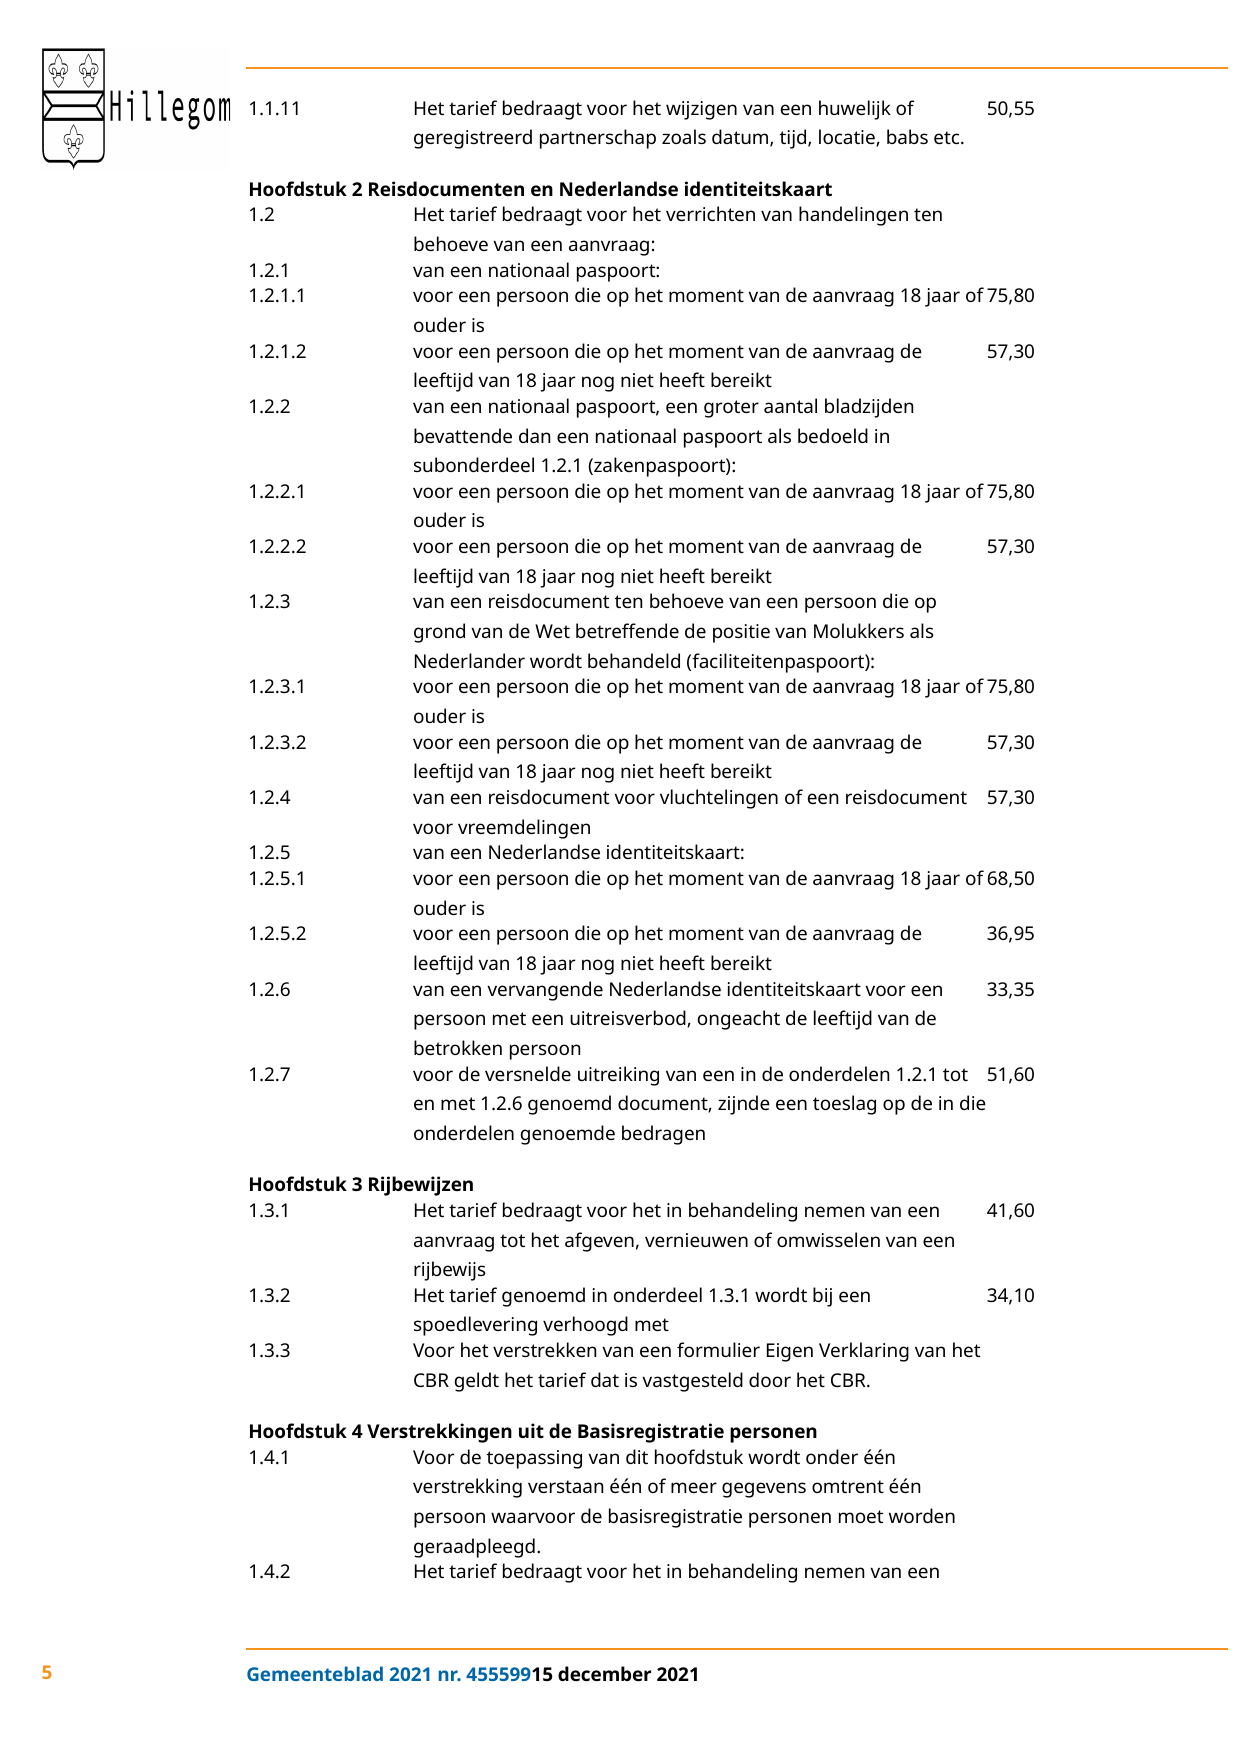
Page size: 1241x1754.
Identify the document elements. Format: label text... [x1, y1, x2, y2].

table_cell van een nationaal paspoort, een groter aantal bladzijden bevattende dan een nationaal paspoort als bedoeld in subonderdeel 1.2.1 (zakenpaspoort): [413, 393, 987, 478]
table_cell 1.3.2 [248, 1282, 413, 1337]
table_cell 50,55 [987, 95, 1152, 150]
table_cell 1.2.1.1 [248, 283, 413, 338]
table_cell Hoofdstuk 2 Reisdocumenten en Nederlandse identiteitskaart [248, 176, 987, 202]
table_cell 1.4.2 [248, 1559, 413, 1584]
table_cell [413, 150, 987, 176]
table_cell voor een persoon die op het moment van de aanvraag 18 jaar of ouder is [413, 674, 987, 729]
table_cell [987, 1393, 1152, 1418]
table_cell [987, 1146, 1152, 1171]
table_cell 41,60 [987, 1197, 1152, 1282]
table_cell voor een persoon die op het moment van de aanvraag de leeftijd van 18 jaar nog niet heeft bereikt [413, 534, 987, 589]
table_cell 57,30 [987, 534, 1152, 589]
table_cell 75,80 [987, 674, 1152, 729]
table_cell Voor het verstrekken van een formulier Eigen Verklaring van het CBR geldt het tarief dat is vastgesteld door het CBR. [413, 1338, 987, 1393]
table_cell 75,80 [987, 478, 1152, 533]
table_cell voor een persoon die op het moment van de aanvraag 18 jaar of ouder is [413, 283, 987, 338]
table_cell [248, 1393, 413, 1418]
table_cell [987, 202, 1152, 257]
table_cell 1.3.1 [248, 1197, 413, 1282]
table_cell 1.2.5 [248, 840, 413, 865]
table_cell 1.2.5.2 [248, 921, 413, 976]
table_cell [248, 150, 413, 176]
table_cell 1.2.1.2 [248, 338, 413, 393]
table_cell [987, 150, 1152, 176]
table_cell [987, 589, 1152, 674]
table_cell 57,30 [987, 338, 1152, 393]
table_cell 68,50 [987, 865, 1152, 921]
table_cell 75,80 [987, 283, 1152, 338]
table_cell 33,35 [987, 976, 1152, 1061]
table_cell Het tarief bedraagt voor het verrichten van handelingen ten behoeve van een aanvraag: [413, 202, 987, 257]
table_cell [987, 1444, 1152, 1559]
table_cell Het tarief genoemd in onderdeel 1.3.1 wordt bij een spoedlevering verhoogd met [413, 1282, 987, 1337]
table_cell van een nationaal paspoort: [413, 257, 987, 283]
table_cell voor een persoon die op het moment van de aanvraag 18 jaar of ouder is [413, 478, 987, 533]
table_cell 36,95 [987, 921, 1152, 976]
table_cell voor de versnelde uitreiking van een in de onderdelen 1.2.1 tot en met 1.2.6 genoemd document, zijnde een toeslag op de in die onderdelen genoemde bedragen [413, 1061, 987, 1146]
table_cell [987, 1171, 1152, 1197]
table_cell 1.2.5.1 [248, 865, 413, 921]
table_cell voor een persoon die op het moment van de aanvraag de leeftijd van 18 jaar nog niet heeft bereikt [413, 921, 987, 976]
table_cell voor een persoon die op het moment van de aanvraag 18 jaar of ouder is [413, 865, 987, 921]
picture [41, 47, 231, 172]
table_cell van een reisdocument voor vluchtelingen of een reisdocument voor vreemdelingen [413, 784, 987, 839]
table_cell 1.2.6 [248, 976, 413, 1061]
table_cell 34,10 [987, 1282, 1152, 1337]
table_cell Hoofdstuk 3 Rijbewijzen [248, 1171, 987, 1197]
table_cell 1.2 [248, 202, 413, 257]
table_cell 1.2.2.1 [248, 478, 413, 533]
table_cell [987, 840, 1152, 865]
table_cell 1.2.2 [248, 393, 413, 478]
table_cell 1.2.3.1 [248, 674, 413, 729]
table_cell Het tarief bedraagt voor het in behandeling nemen van een [413, 1559, 987, 1584]
table_cell 1.2.3.2 [248, 729, 413, 784]
table_cell 1.2.2.2 [248, 534, 413, 589]
table_cell Hoofdstuk 4 Verstrekkingen uit de Basisregistratie personen [248, 1419, 987, 1444]
table_cell [987, 1559, 1152, 1584]
table_cell 1.2.1 [248, 257, 413, 283]
table_cell 57,30 [987, 784, 1152, 839]
table_cell 1.2.3 [248, 589, 413, 674]
table_cell 1.3.3 [248, 1338, 413, 1393]
table_cell [987, 1419, 1152, 1444]
table_cell Het tarief bedraagt voor het wijzigen van een huwelijk of geregistreerd partnerschap zoals datum, tijd, locatie, babs etc. [413, 95, 987, 150]
table_cell 51,60 [987, 1061, 1152, 1146]
table_cell [987, 393, 1152, 478]
table_cell 1.1.11 [248, 95, 413, 150]
table_cell Voor de toepassing van dit hoofdstuk wordt onder één verstrekking verstaan één of meer gegevens omtrent één persoon waarvoor de basisregistratie personen moet worden geraadpleegd. [413, 1444, 987, 1559]
table_cell 57,30 [987, 729, 1152, 784]
table_cell van een reisdocument ten behoeve van een persoon die op grond van de Wet betreffende de positie van Molukkers als Nederlander wordt behandeld (faciliteitenpaspoort): [413, 589, 987, 674]
table_cell [413, 1393, 987, 1418]
table_cell [413, 1146, 987, 1171]
table_cell voor een persoon die op het moment van de aanvraag de leeftijd van 18 jaar nog niet heeft bereikt [413, 729, 987, 784]
table_cell [248, 1146, 413, 1171]
table_cell van een vervangende Nederlandse identiteitskaart voor een persoon met een uitreisverbod, ongeacht de leeftijd van de betrokken persoon [413, 976, 987, 1061]
table_cell 1.4.1 [248, 1444, 413, 1559]
table_cell [987, 1338, 1152, 1393]
table_cell [987, 176, 1152, 202]
table_cell van een Nederlandse identiteitskaart: [413, 840, 987, 865]
table_cell [987, 257, 1152, 283]
table_cell 1.2.7 [248, 1061, 413, 1146]
table_cell 1.2.4 [248, 784, 413, 839]
table_cell voor een persoon die op het moment van de aanvraag de leeftijd van 18 jaar nog niet heeft bereikt [413, 338, 987, 393]
table_cell Het tarief bedraagt voor het in behandeling nemen van een aanvraag tot het afgeven, vernieuwen of omwisselen van een rijbewijs [413, 1197, 987, 1282]
